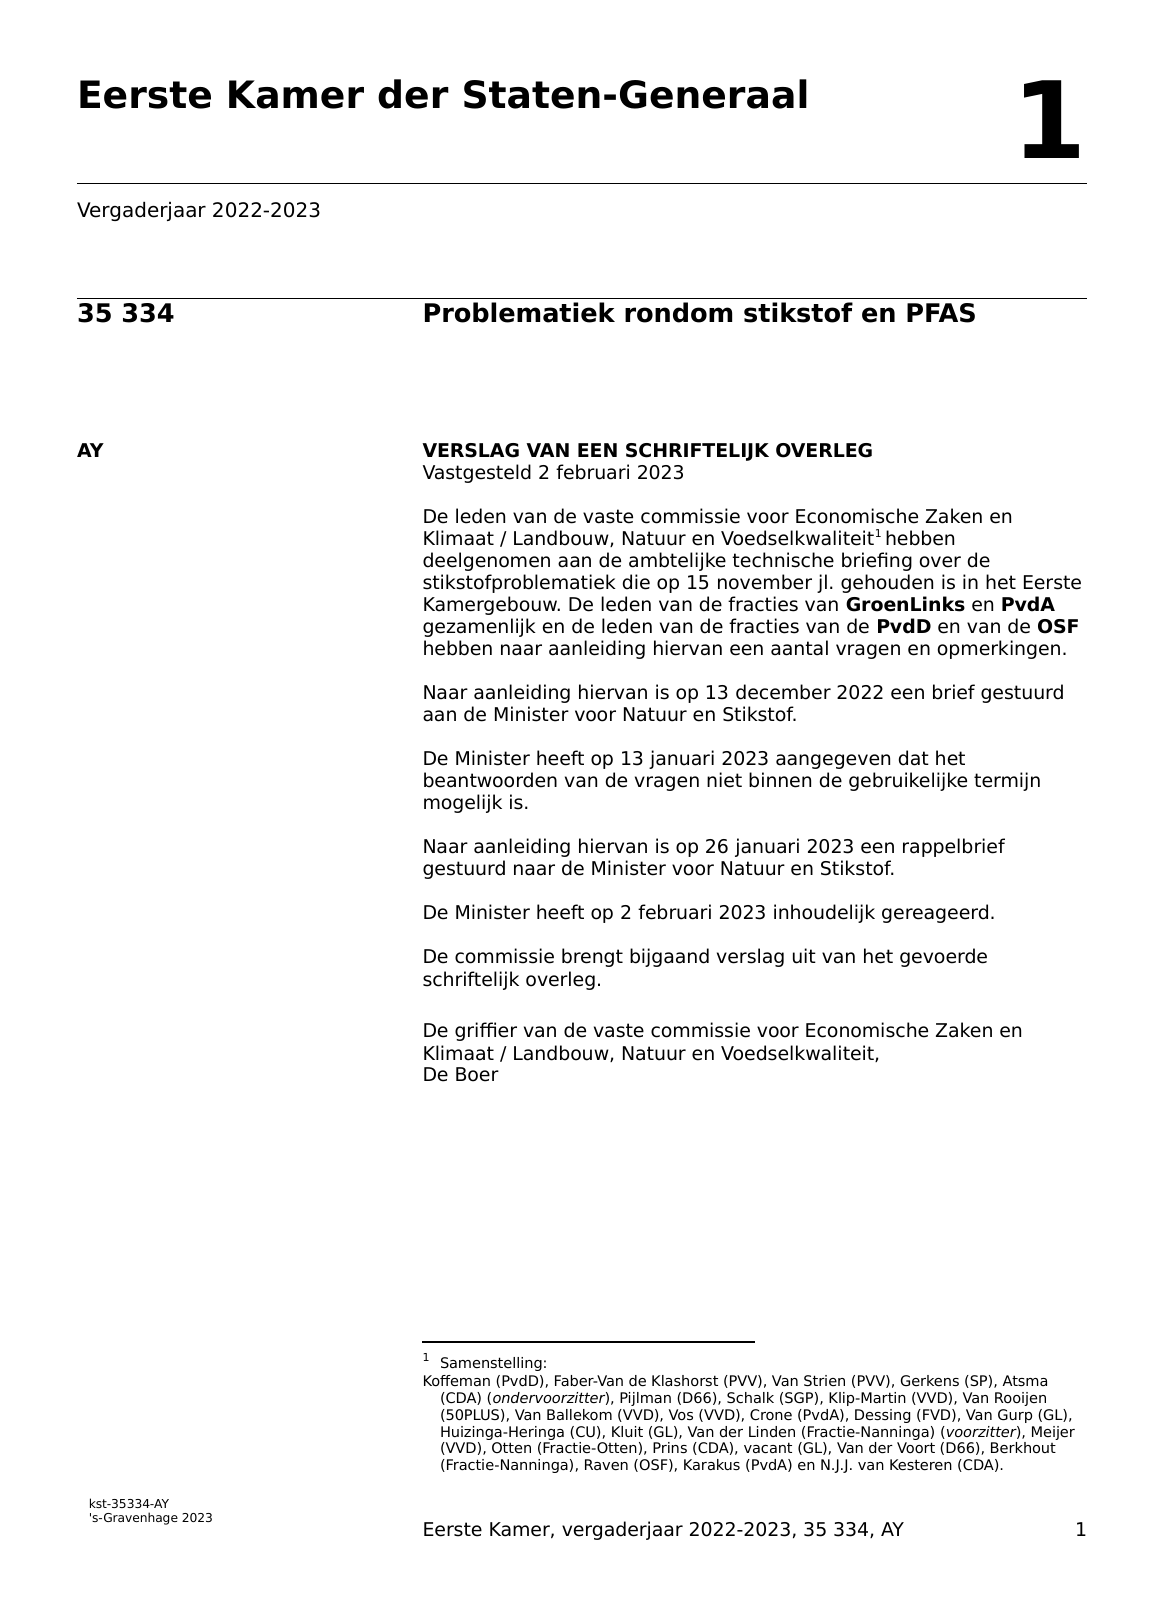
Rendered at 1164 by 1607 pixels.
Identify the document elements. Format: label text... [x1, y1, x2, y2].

table_header 1 [886, 59, 1087, 183]
text De commissie brengt bijgaand verslag uit van het gevoerde schriftelijk overleg. [422, 946, 1087, 990]
text De griffier van de vaste commissie voor Economische Zaken en Klimaat / Landbouw, Natuur en Voedselkwaliteit, De Boer [422, 1020, 1087, 1086]
text Vastgesteld 2 februari 2023 [422, 462, 1087, 484]
table_cell Vergaderjaar 2022-2023 [77, 184, 1087, 298]
subtitle 35 334 Problematiek rondom stikstof en PFAS [77, 299, 1087, 329]
text 's-Gravenhage 2023 [88, 1511, 323, 1525]
text De Minister heeft op 13 januari 2023 aangegeven dat het beantwoorden van de vragen niet binnen de gebruikelijke termijn mogelijk is. [422, 748, 1087, 814]
text Samenstelling: [422, 1351, 1087, 1373]
text De Minister heeft op 2 februari 2023 inhoudelijk gereageerd. [422, 902, 1087, 924]
text Koffeman (PvdD), Faber-Van de Klashorst (PVV), Van Strien (PVV), Gerkens (SP), Atsma (CDA) (ondervoorzitter), Pijlman (D66), Schalk (SGP), Klip-Martin (VVD), Van Rooijen (50PLUS), Van Ballekom (VVD), Vos (VVD), Crone (PvdA), Dessing (FVD), Van Gurp (GL), Huizinga-Heringa (CU), Kluit (GL), Van der Linden (Fractie-Nanninga) (voorzitter), Meijer (VVD), Otten (Fractie-Otten), Prins (CDA), vacant (GL), Van der Voort (D66), Berkhout (Fractie-Nanninga), Raven (OSF), Karakus (PvdA) en N.J.J. van Kesteren (CDA). [422, 1373, 1087, 1474]
subtitle AY VERSLAG VAN EEN SCHRIFTELIJK OVERLEG [77, 440, 1087, 462]
text Naar aanleiding hiervan is op 26 januari 2023 een rappelbrief gestuurd naar de Minister voor Natuur en Stikstof. [422, 836, 1087, 880]
table_header Eerste Kamer der Staten-Generaal [77, 59, 886, 183]
text Naar aanleiding hiervan is op 13 december 2022 een brief gestuurd aan de Minister voor Natuur en Stikstof. [422, 682, 1087, 726]
text kst-35334-AY [88, 1497, 323, 1511]
text De leden van de vaste commissie voor Economische Zaken en Klimaat / Landbouw, Natuur en Voedselkwaliteithebben deelgenomen aan de ambtelijke technische briefing over de stikstofproblematiek die op 15 november jl. gehouden is in het Eerste Kamergebouw. De leden van de fracties van GroenLinks en PvdA gezamenlijk en de leden van de fracties van de PvdD en van de OSF hebben naar aanleiding hiervan een aantal vragen en opmerkingen. [422, 506, 1087, 660]
